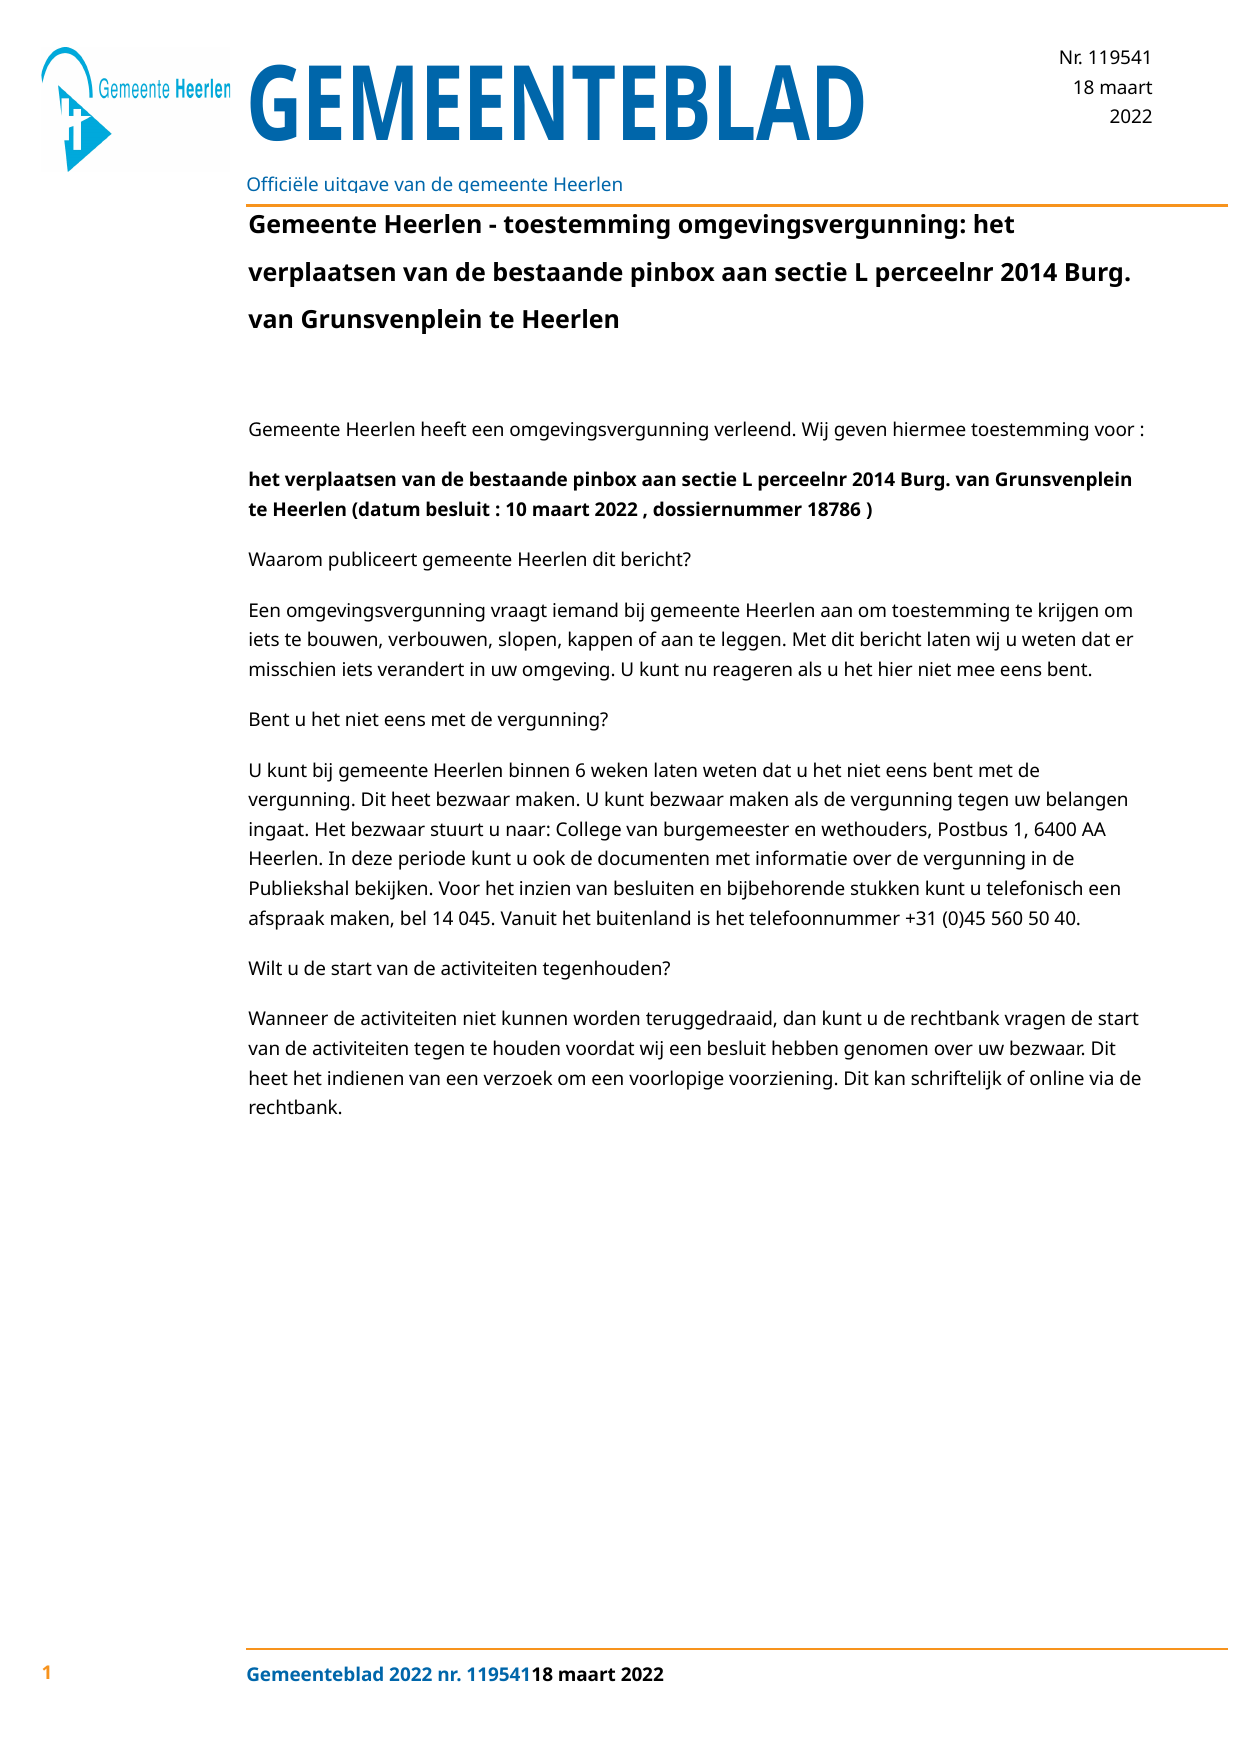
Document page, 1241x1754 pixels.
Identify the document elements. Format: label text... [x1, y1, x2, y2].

picture [41, 47, 59, 70]
text Wanneer de activiteiten niet kunnen worden teruggedraaid, dan kunt u de rechtbank vragen de start van de activiteiten tegen te houden voordat wij een besluit hebben genomen over uw bezwaar. Dit heet het indienen van een verzoek om een voorlopige voorziening. Dit kan schriftelijk of online via de rechtbank. [248, 1006, 1152, 1120]
text Gemeente Heerlen heeft een omgevingsvergunning verleend. Wij geven hiermee toestemming voor : [248, 416, 1152, 442]
text Gemeente Heerlen - toestemming omgevingsvergunning: het verplaatsen van de bestaande pinbox aan sectie L perceelnr 2014 Burg. van Grunsvenplein te Heerlen [248, 207, 1152, 336]
text Een omgevingsvergunning vraagt iemand bij gemeente Heerlen aan om toestemming te krijgen om iets te bouwen, verbouwen, slopen, kappen of aan te leggen. Met dit bericht laten wij u weten dat er misschien iets verandert in uw omgeving. U kunt nu reageren als u het hier niet mee eens bent. [248, 597, 1152, 682]
text Wilt u de start van de activiteiten tegenhouden? [248, 955, 1152, 981]
text U kunt bij gemeente Heerlen binnen 6 weken laten weten dat u het niet eens bent met de vergunning. Dit heet bezwaar maken. U kunt bezwaar maken als de vergunning tegen uw belangen ingaat. Het bezwaar stuurt u naar: College van burgemeester en wethouders, Postbus 1, 6400 AA Heerlen. In deze periode kunt u ook de documenten met informatie over de vergunning in de Publiekshal bekijken. Voor het inzien van besluiten en bijbehorende stukken kunt u telefonisch een afspraak maken, bel 14 045. Vanuit het buitenland is het telefoonnummer +31 (0)45 560 50 40. [248, 757, 1152, 930]
picture [41, 47, 231, 172]
text het verplaatsen van de bestaande pinbox aan sectie L perceelnr 2014 Burg. van Grunsvenplein te Heerlen (datum besluit : 10 maart 2022 , dossiernummer 18786 ) [248, 466, 1152, 522]
text Bent u het niet eens met de vergunning? [248, 706, 1152, 732]
text Waarom publiceert gemeente Heerlen dit bericht? [248, 546, 1152, 572]
